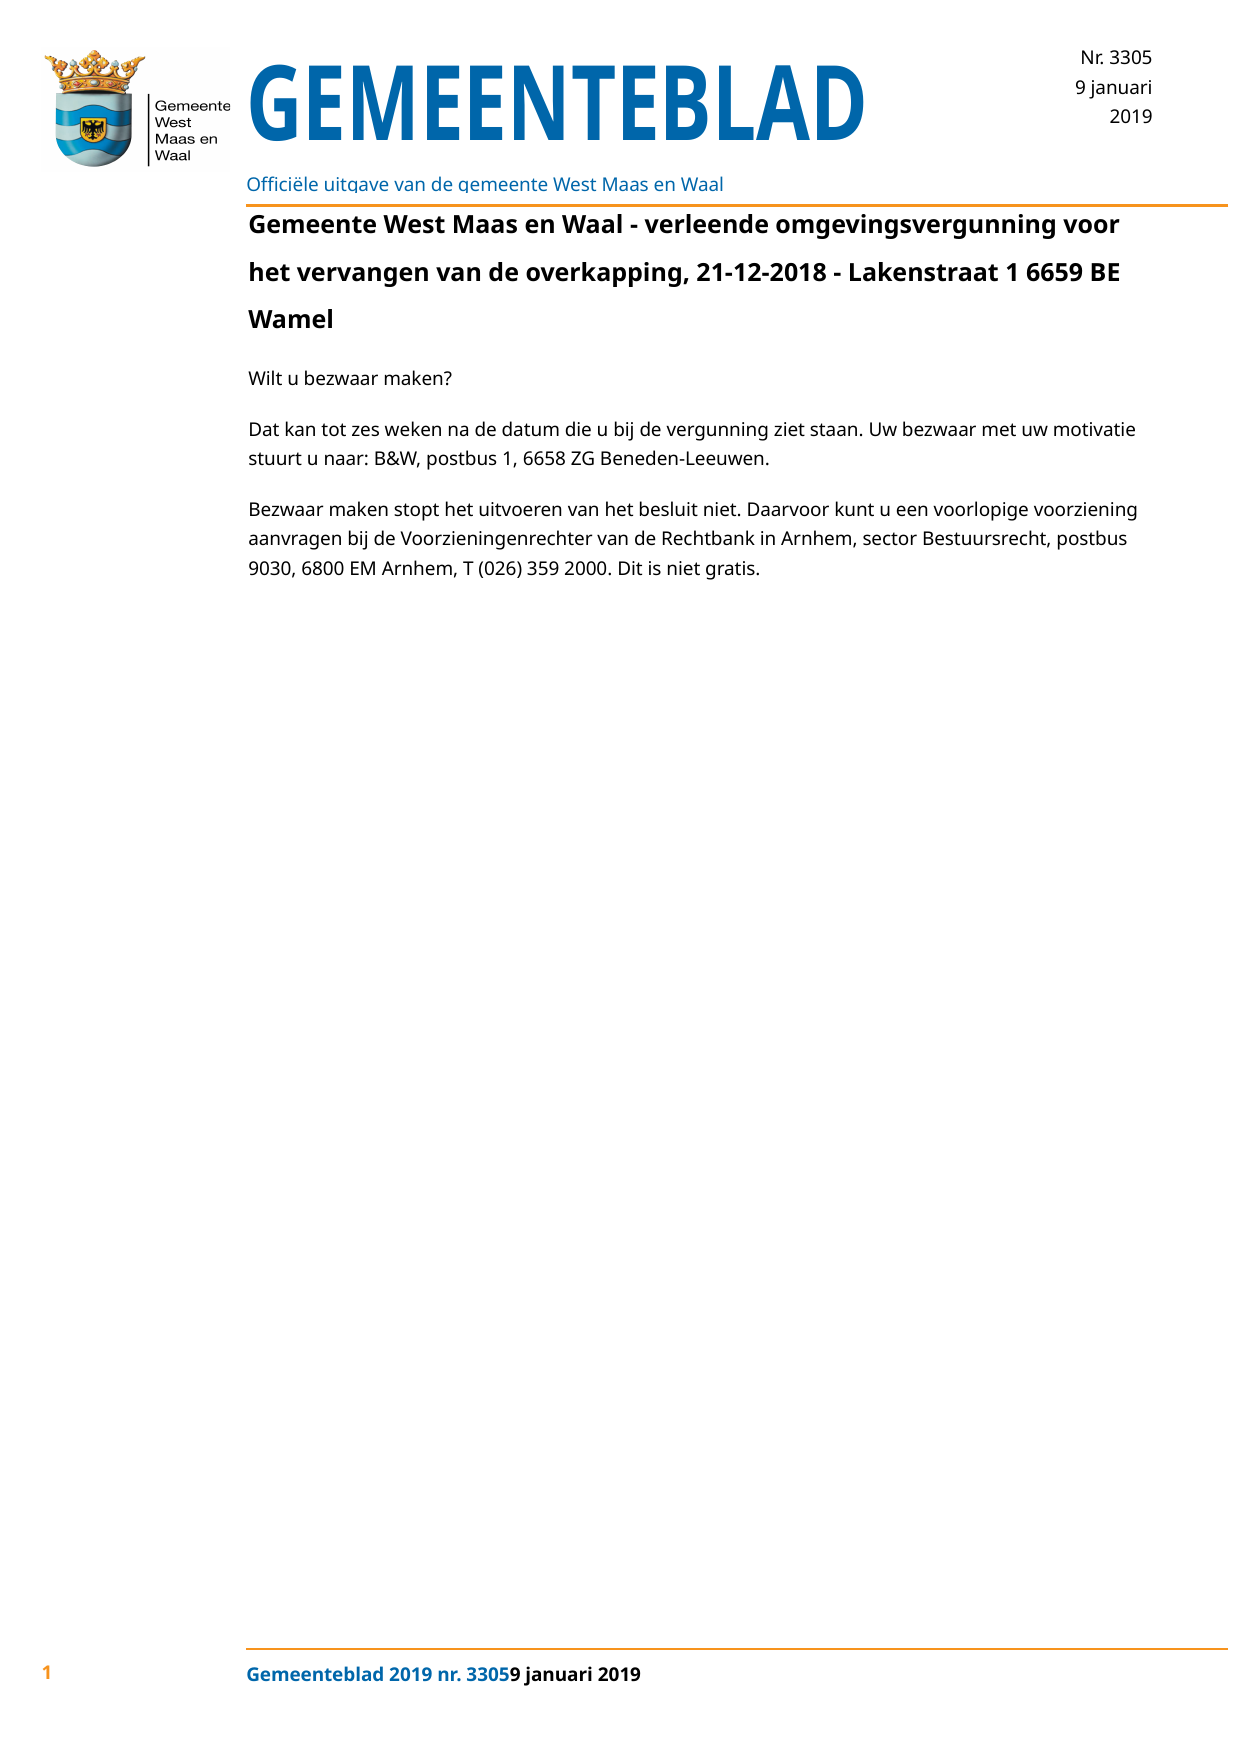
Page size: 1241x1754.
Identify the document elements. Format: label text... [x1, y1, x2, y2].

text Bezwaar maken stopt het uitvoeren van het besluit niet. Daarvoor kunt u een voorlopige voorziening aanvragen bij de Voorzieningenrechter van de Rechtbank in Arnhem, sector Bestuursrecht, postbus 9030, 6800 EM Arnhem, T (026) 359 2000. Dit is niet gratis. [248, 496, 1152, 581]
text Wilt u bezwaar maken? [248, 366, 1152, 391]
text Gemeente West Maas en Waal - verleende omgevingsvergunning voor het vervangen van de overkapping, 21-12-2018 - Lakenstraat 1 6659 BE Wamel [248, 207, 1152, 336]
text Dat kan tot zes weken na de datum die u bij de vergunning ziet staan. Uw bezwaar met uw motivatie stuurt u naar: B&W, postbus 1, 6658 ZG Beneden-Leeuwen. [248, 416, 1152, 471]
picture [41, 47, 231, 172]
